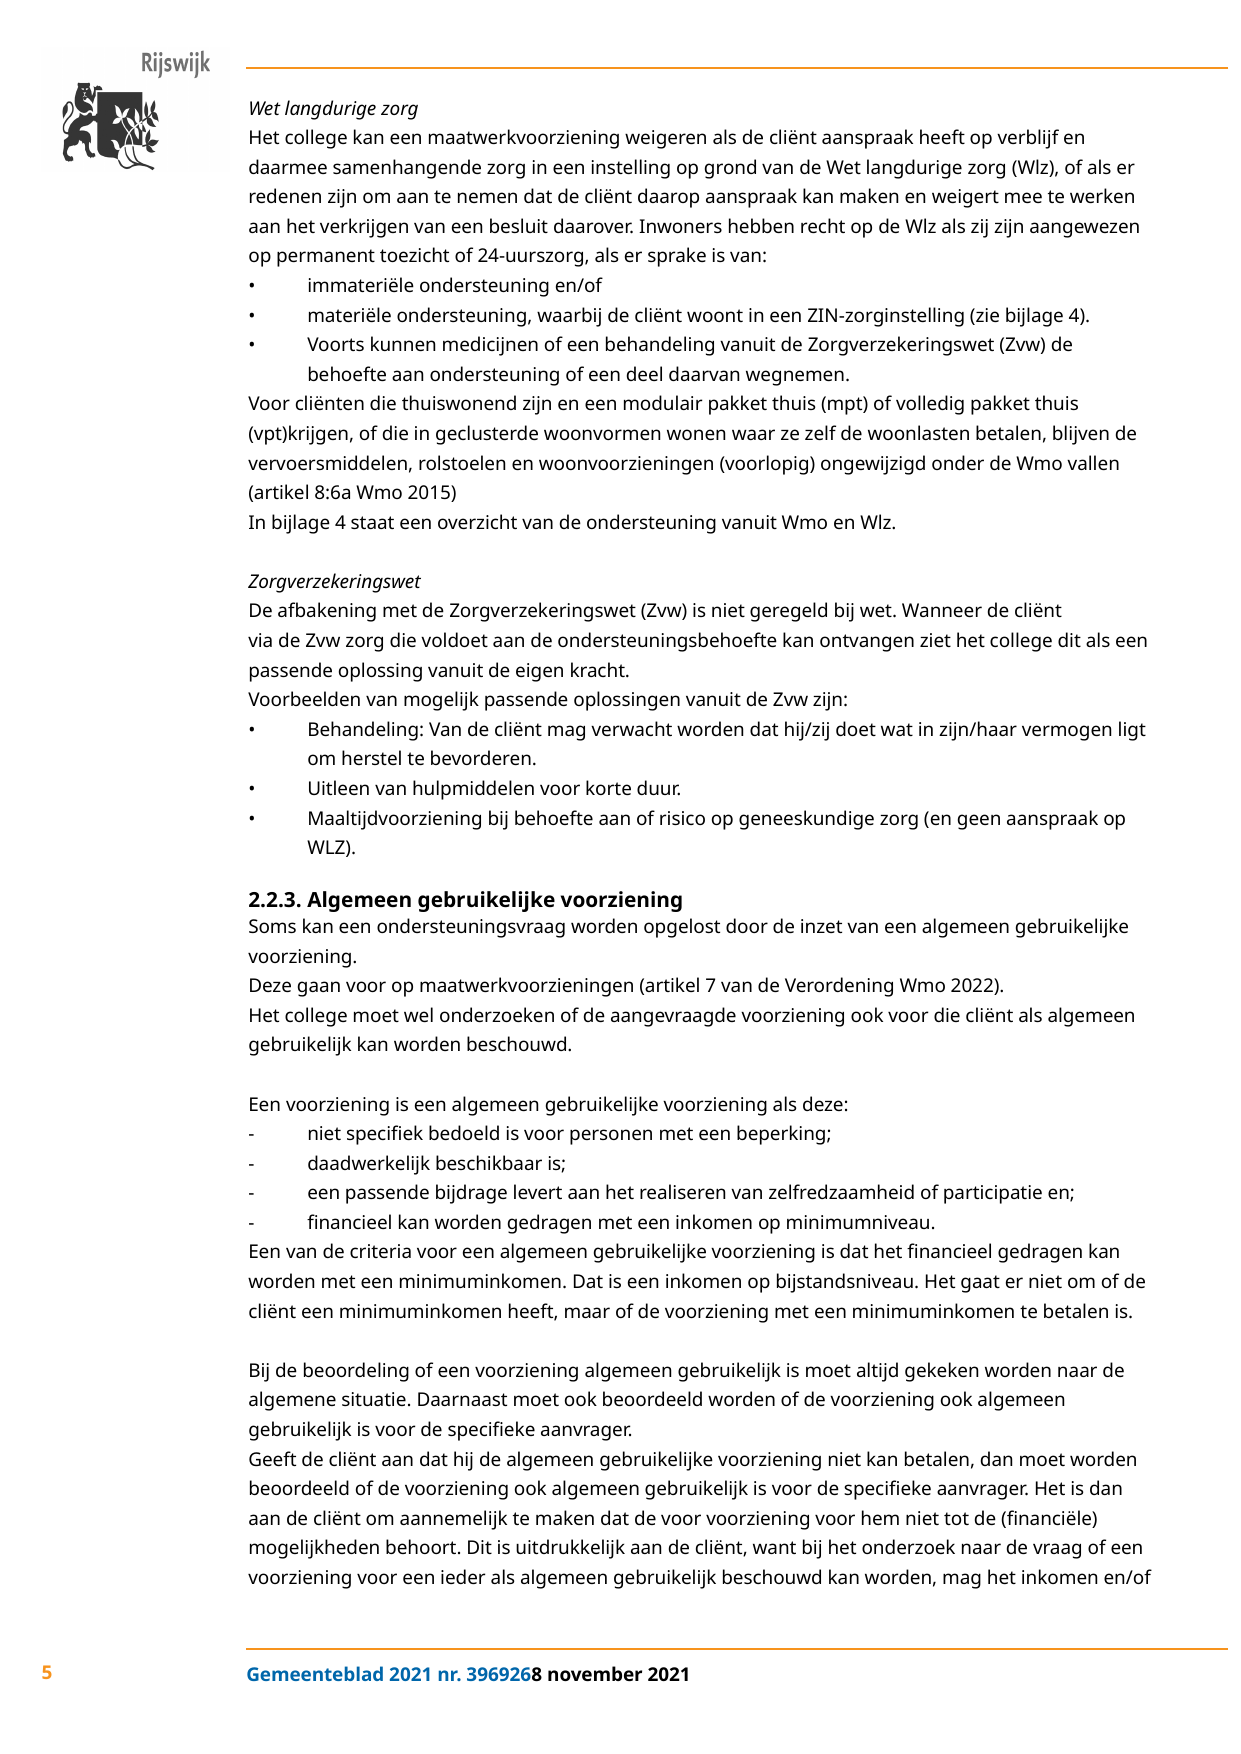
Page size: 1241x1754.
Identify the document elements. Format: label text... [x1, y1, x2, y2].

list immateriële ondersteuning en/of [248, 272, 1152, 298]
text Zorgverzekeringswet [248, 568, 1152, 594]
text Voorbeelden van mogelijk passende oplossingen vanuit de Zvw zijn: [248, 686, 1152, 712]
text Bij de beoordeling of een voorziening algemeen gebruikelijk is moet altijd gekeken worden naar de algemene situatie. Daarnaast moet ook beoordeeld worden of de voorziening ook algemeen gebruikelijk is voor de specifieke aanvrager. [248, 1357, 1152, 1442]
list Voorts kunnen medicijnen of een behandeling vanuit de Zorgverzekeringswet (Zvw) de behoefte aan ondersteuning of een deel daarvan wegnemen. [248, 331, 1152, 387]
text Geeft de cliënt aan dat hij de algemeen gebruikelijke voorziening niet kan betalen, dan moet worden beoordeeld of de voorziening ook algemeen gebruikelijk is voor de specifieke aanvrager. Het is dan aan de cliënt om aannemelijk te maken dat de voor voorziening voor hem niet tot de (financiële) mogelijkheden behoort. Dit is uitdrukkelijk aan de cliënt, want bij het onderzoek naar de vraag of een voorziening voor een ieder als algemeen gebruikelijk beschouwd kan worden, mag het inkomen en/of [248, 1446, 1152, 1590]
text Een voorziening is een algemeen gebruikelijke voorziening als deze: [248, 1091, 1152, 1116]
list financieel kan worden gedragen met een inkomen op minimumniveau. [248, 1209, 1152, 1235]
text Het college kan een maatwerkvoorziening weigeren als de cliënt aanspraak heeft op verblijf en daarmee samenhangende zorg in een instelling op grond van de Wet langdurige zorg (Wlz), of als er redenen zijn om aan te nemen dat de cliënt daarop aanspraak kan maken en weigert mee te werken aan het verkrijgen van een besluit daarover. Inwoners hebben recht op de Wlz als zij zijn aangewezen op permanent toezicht of 24-uurszorg, als er sprake is van: [248, 124, 1152, 268]
list materiële ondersteuning, waarbij de cliënt woont in een ZIN-zorginstelling (zie bijlage 4). [248, 302, 1152, 328]
list daadwerkelijk beschikbaar is; [248, 1150, 1152, 1176]
text De afbakening met de Zorgverzekeringswet (Zvw) is niet geregeld bij wet. Wanneer de cliënt [248, 598, 1152, 623]
text Voor cliënten die thuiswonend zijn en een modulair pakket thuis (mpt) of volledig pakket thuis (vpt)krijgen, of die in geclusterde woonvormen wonen waar ze zelf de woonlasten betalen, blijven de vervoersmiddelen, rolstoelen en woonvoorzieningen (voorlopig) ongewijzigd onder de Wmo vallen (artikel 8:6a Wmo 2015) [248, 391, 1152, 505]
list een passende bijdrage levert aan het realiseren van zelfredzaamheid of participatie en; [248, 1179, 1152, 1205]
text In bijlage 4 staat een overzicht van de ondersteuning vanuit Wmo en Wlz. [248, 509, 1152, 535]
list niet specifiek bedoeld is voor personen met een beperking; [248, 1120, 1152, 1146]
text Wet langdurige zorg [248, 95, 1152, 121]
text via de Zvw zorg die voldoet aan de ondersteuningsbehoefte kan ontvangen ziet het college dit als een passende oplossing vanuit de eigen kracht. [248, 627, 1152, 683]
text Het college moet wel onderzoeken of de aangevraagde voorziening ook voor die cliënt als algemeen gebruikelijk kan worden beschouwd. [248, 1002, 1152, 1057]
text Soms kan een ondersteuningsvraag worden opgelost door de inzet van een algemeen gebruikelijke voorziening. [248, 913, 1152, 968]
list Behandeling: Van de cliënt mag verwacht worden dat hij/zij doet wat in zijn/haar vermogen ligt om herstel te bevorderen. [248, 716, 1152, 771]
text Deze gaan voor op maatwerkvoorzieningen (artikel 7 van de Verordening Wmo 2022). [248, 972, 1152, 998]
text 2.2.3. Algemeen gebruikelijke voorziening [248, 885, 1152, 913]
picture [41, 47, 231, 172]
list Maaltijdvoorziening bij behoefte aan of risico op geneeskundige zorg (en geen aanspraak op WLZ). [248, 805, 1152, 860]
text Een van de criteria voor een algemeen gebruikelijke voorziening is dat het financieel gedragen kan worden met een minimuminkomen. Dat is een inkomen op bijstandsniveau. Het gaat er niet om of de cliënt een minimuminkomen heeft, maar of de voorziening met een minimuminkomen te betalen is. [248, 1239, 1152, 1323]
list Uitleen van hulpmiddelen voor korte duur. [248, 775, 1152, 801]
